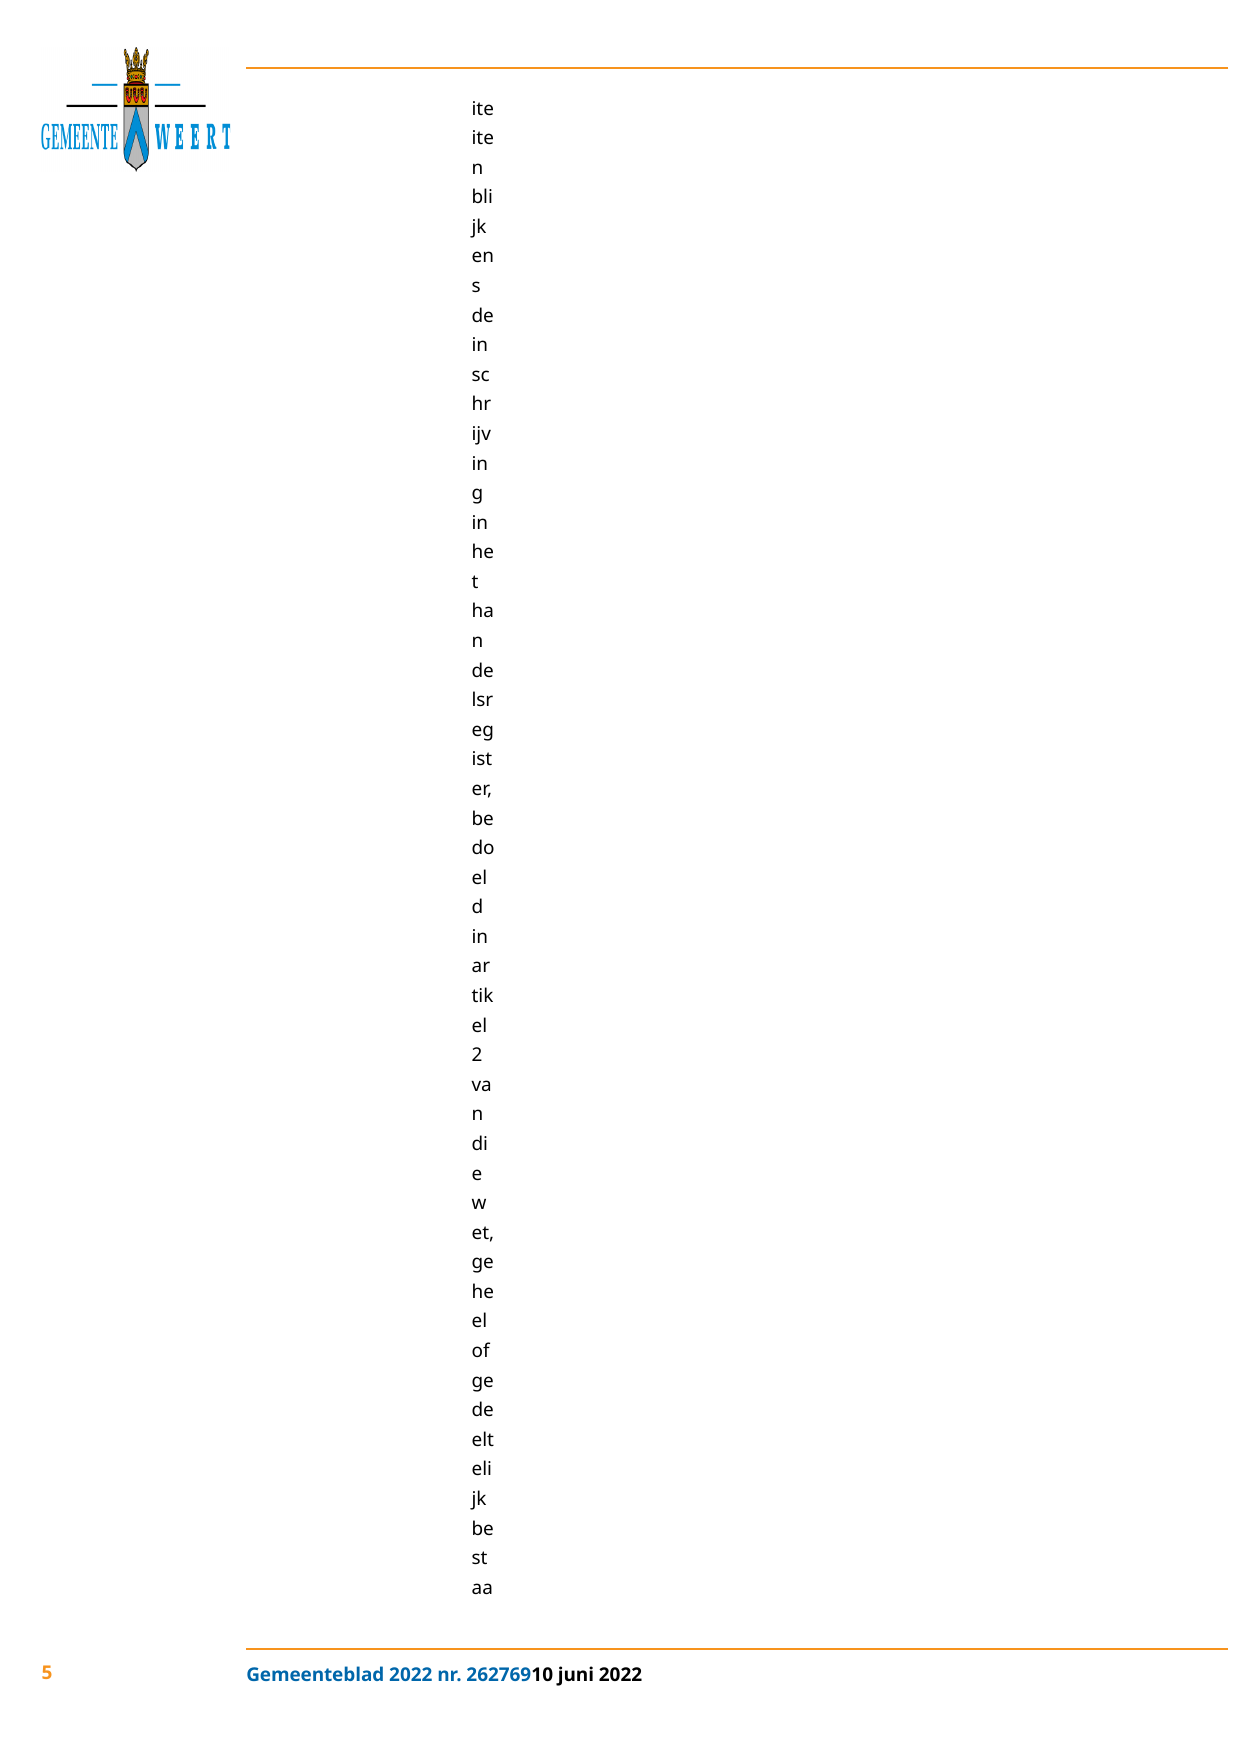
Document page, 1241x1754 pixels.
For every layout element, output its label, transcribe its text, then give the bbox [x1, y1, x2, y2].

table_cell [823, 95, 905, 1600]
table_cell iteiten blijkens de inschrijving in het handelsregister, bedoeld in artikel 2 van die wet, geheel of gedeeltelijk bestaa [412, 95, 494, 1600]
table_cell [577, 95, 659, 1600]
table_cell [1069, 95, 1152, 1600]
table_cell [494, 95, 577, 1600]
table_cell [905, 95, 987, 1600]
picture [41, 47, 231, 172]
table_cell [248, 95, 412, 1600]
table_cell [659, 95, 741, 1600]
table_cell [987, 95, 1069, 1600]
table_cell [741, 95, 823, 1600]
